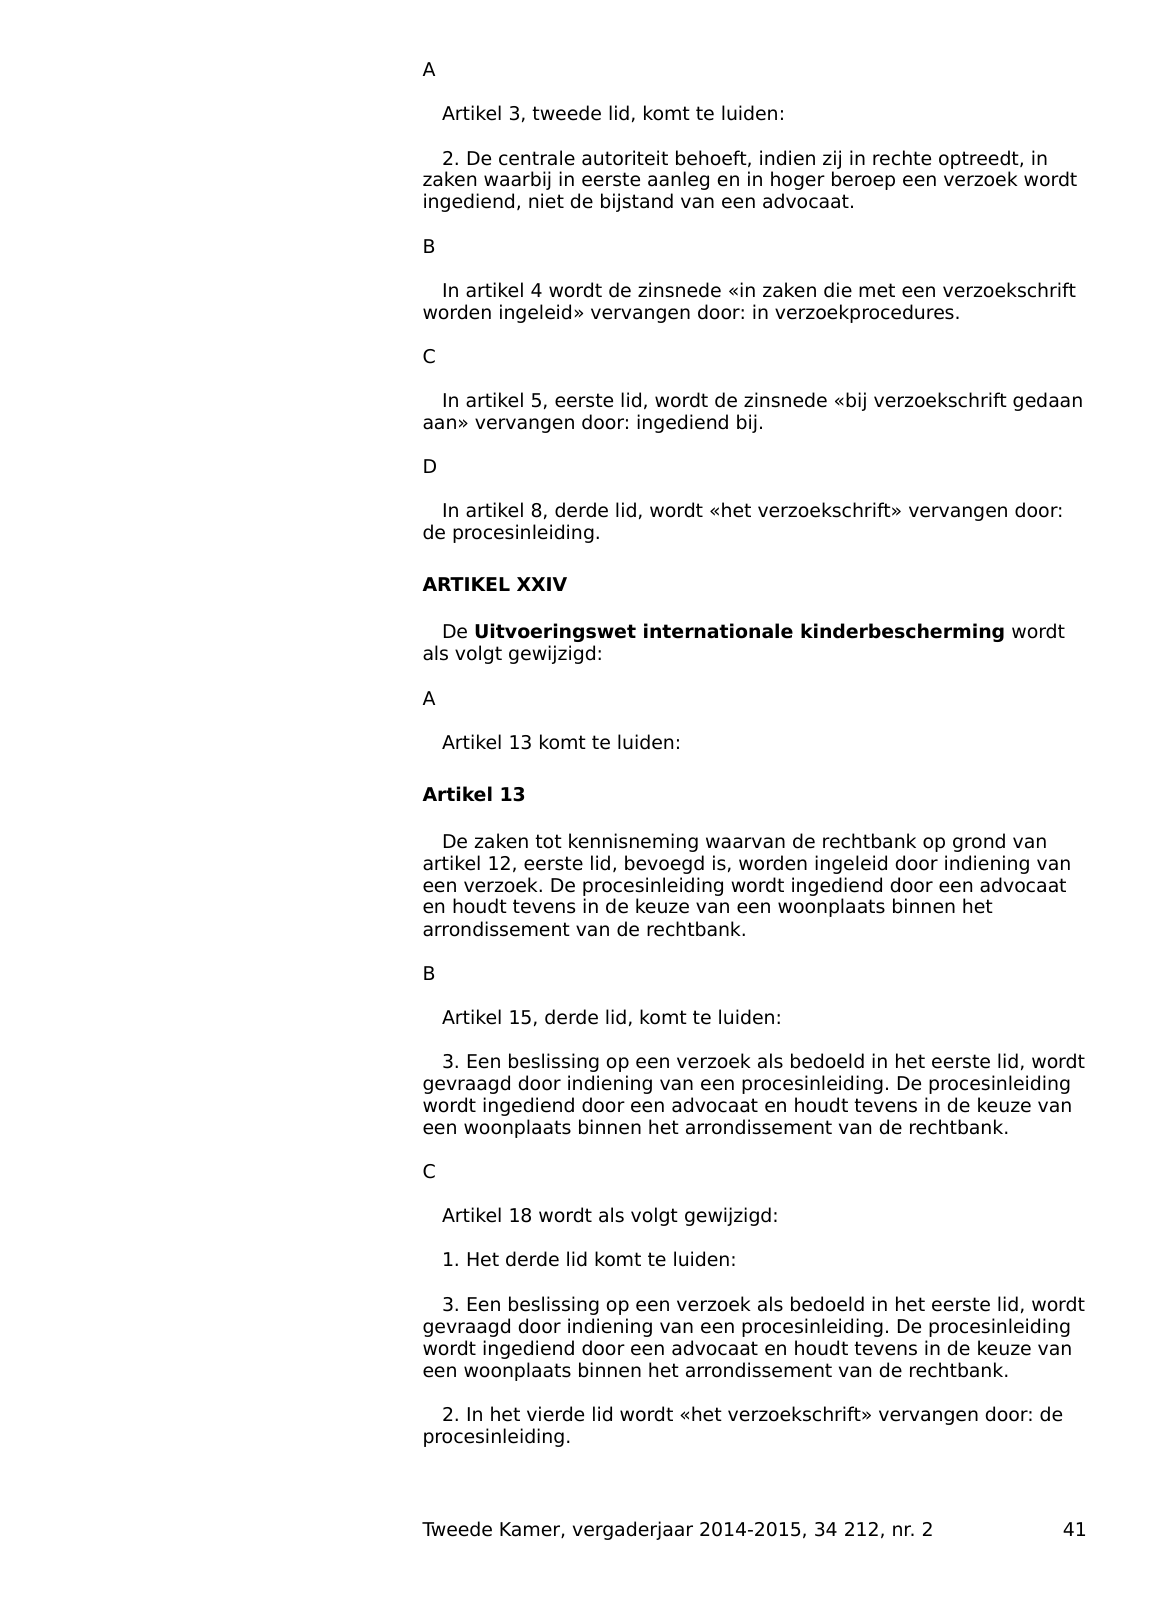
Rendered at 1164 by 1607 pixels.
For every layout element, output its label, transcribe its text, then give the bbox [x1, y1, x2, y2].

text A [422, 687, 1087, 709]
text C [422, 346, 1087, 368]
text Artikel 13 komt te luiden: [422, 732, 1087, 753]
text 1. Het derde lid komt te luiden: [422, 1249, 1087, 1271]
text 3. Een beslissing op een verzoek als bedoeld in het eerste lid, wordt gevraagd door indiening van een procesinleiding. De procesinleiding wordt ingediend door een advocaat en houdt tevens in de keuze van een woonplaats binnen het arrondissement van de rechtbank. [422, 1051, 1087, 1139]
text B [422, 236, 1087, 257]
text B [422, 963, 1087, 984]
text D [422, 456, 1087, 478]
text Artikel 15, derde lid, komt te luiden: [422, 1007, 1087, 1029]
text De Uitvoeringswet internationale kinderbescherming wordt als volgt gewijzigd: [422, 621, 1087, 665]
text In artikel 4 wordt de zinsnede «in zaken die met een verzoekschrift worden ingeleid» vervangen door: in verzoekprocedures. [422, 280, 1087, 324]
text 2. In het vierde lid wordt «het verzoekschrift» vervangen door: de procesinleiding. [422, 1404, 1087, 1448]
subtitle ARTIKEL XXIV [422, 574, 1087, 596]
text Artikel 3, tweede lid, komt te luiden: [422, 103, 1087, 125]
text In artikel 8, derde lid, wordt «het verzoekschrift» vervangen door: de procesinleiding. [422, 500, 1087, 544]
text A [422, 59, 1087, 81]
subtitle Artikel 13 [422, 783, 1087, 806]
text Artikel 18 wordt als volgt gewijzigd: [422, 1205, 1087, 1227]
text 2. De centrale autoriteit behoeft, indien zij in rechte optreedt, in zaken waarbij in eerste aanleg en in hoger beroep een verzoek wordt ingediend, niet de bijstand van een advocaat. [422, 147, 1087, 213]
text In artikel 5, eerste lid, wordt de zinsnede «bij verzoekschrift gedaan aan» vervangen door: ingediend bij. [422, 390, 1087, 434]
text C [422, 1161, 1087, 1183]
text De zaken tot kennisneming waarvan de rechtbank op grond van artikel 12, eerste lid, bevoegd is, worden ingeleid door indiening van een verzoek. De procesinleiding wordt ingediend door een advocaat en houdt tevens in de keuze van een woonplaats binnen het arrondissement van de rechtbank. [422, 831, 1087, 940]
text 3. Een beslissing op een verzoek als bedoeld in het eerste lid, wordt gevraagd door indiening van een procesinleiding. De procesinleiding wordt ingediend door een advocaat en houdt tevens in de keuze van een woonplaats binnen het arrondissement van de rechtbank. [422, 1293, 1087, 1381]
